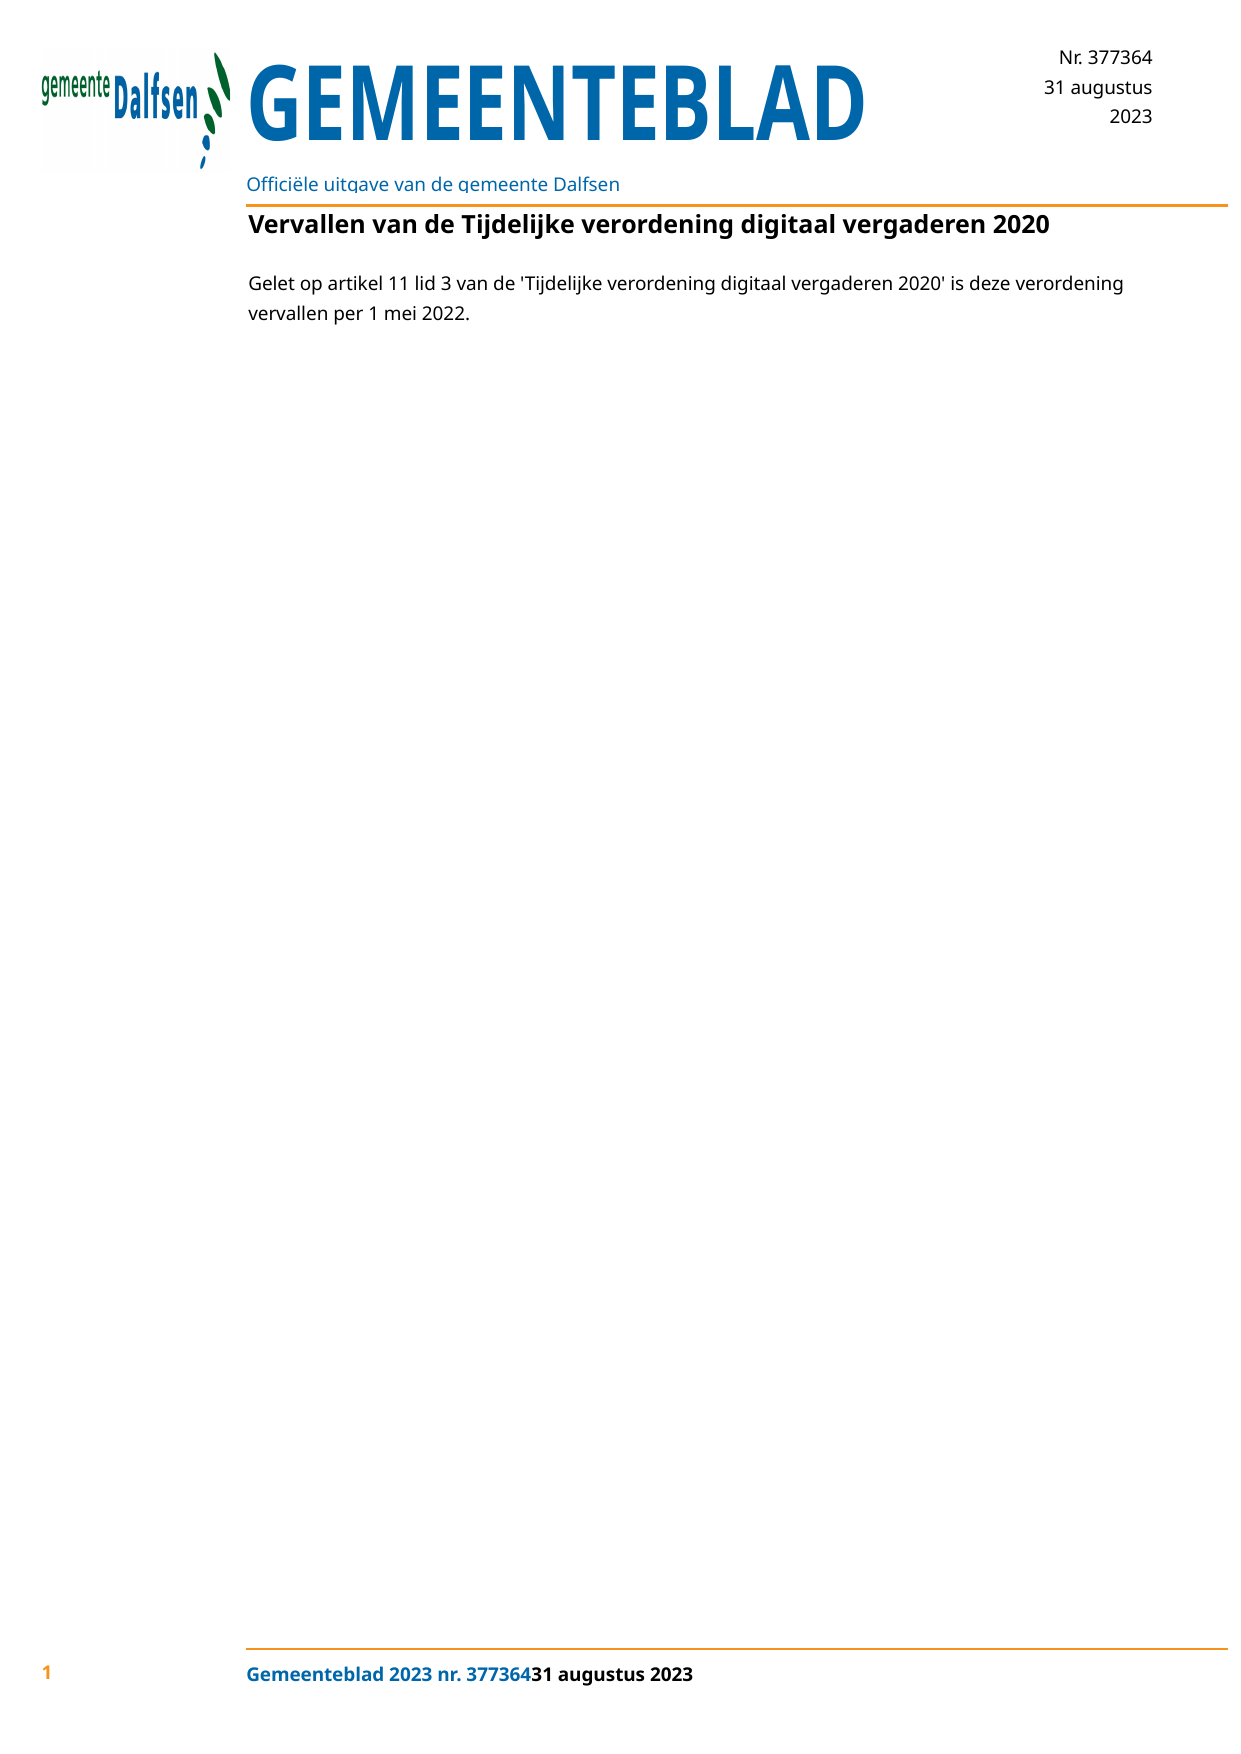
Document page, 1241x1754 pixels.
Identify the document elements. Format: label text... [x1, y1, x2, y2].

text Gelet op artikel 11 lid 3 van de 'Tijdelijke verordening digitaal vergaderen 2020' is deze verordening vervallen per 1 mei 2022. [248, 270, 1152, 326]
picture [41, 47, 231, 172]
text Vervallen van de Tijdelijke verordening digitaal vergaderen 2020 [248, 207, 1152, 241]
